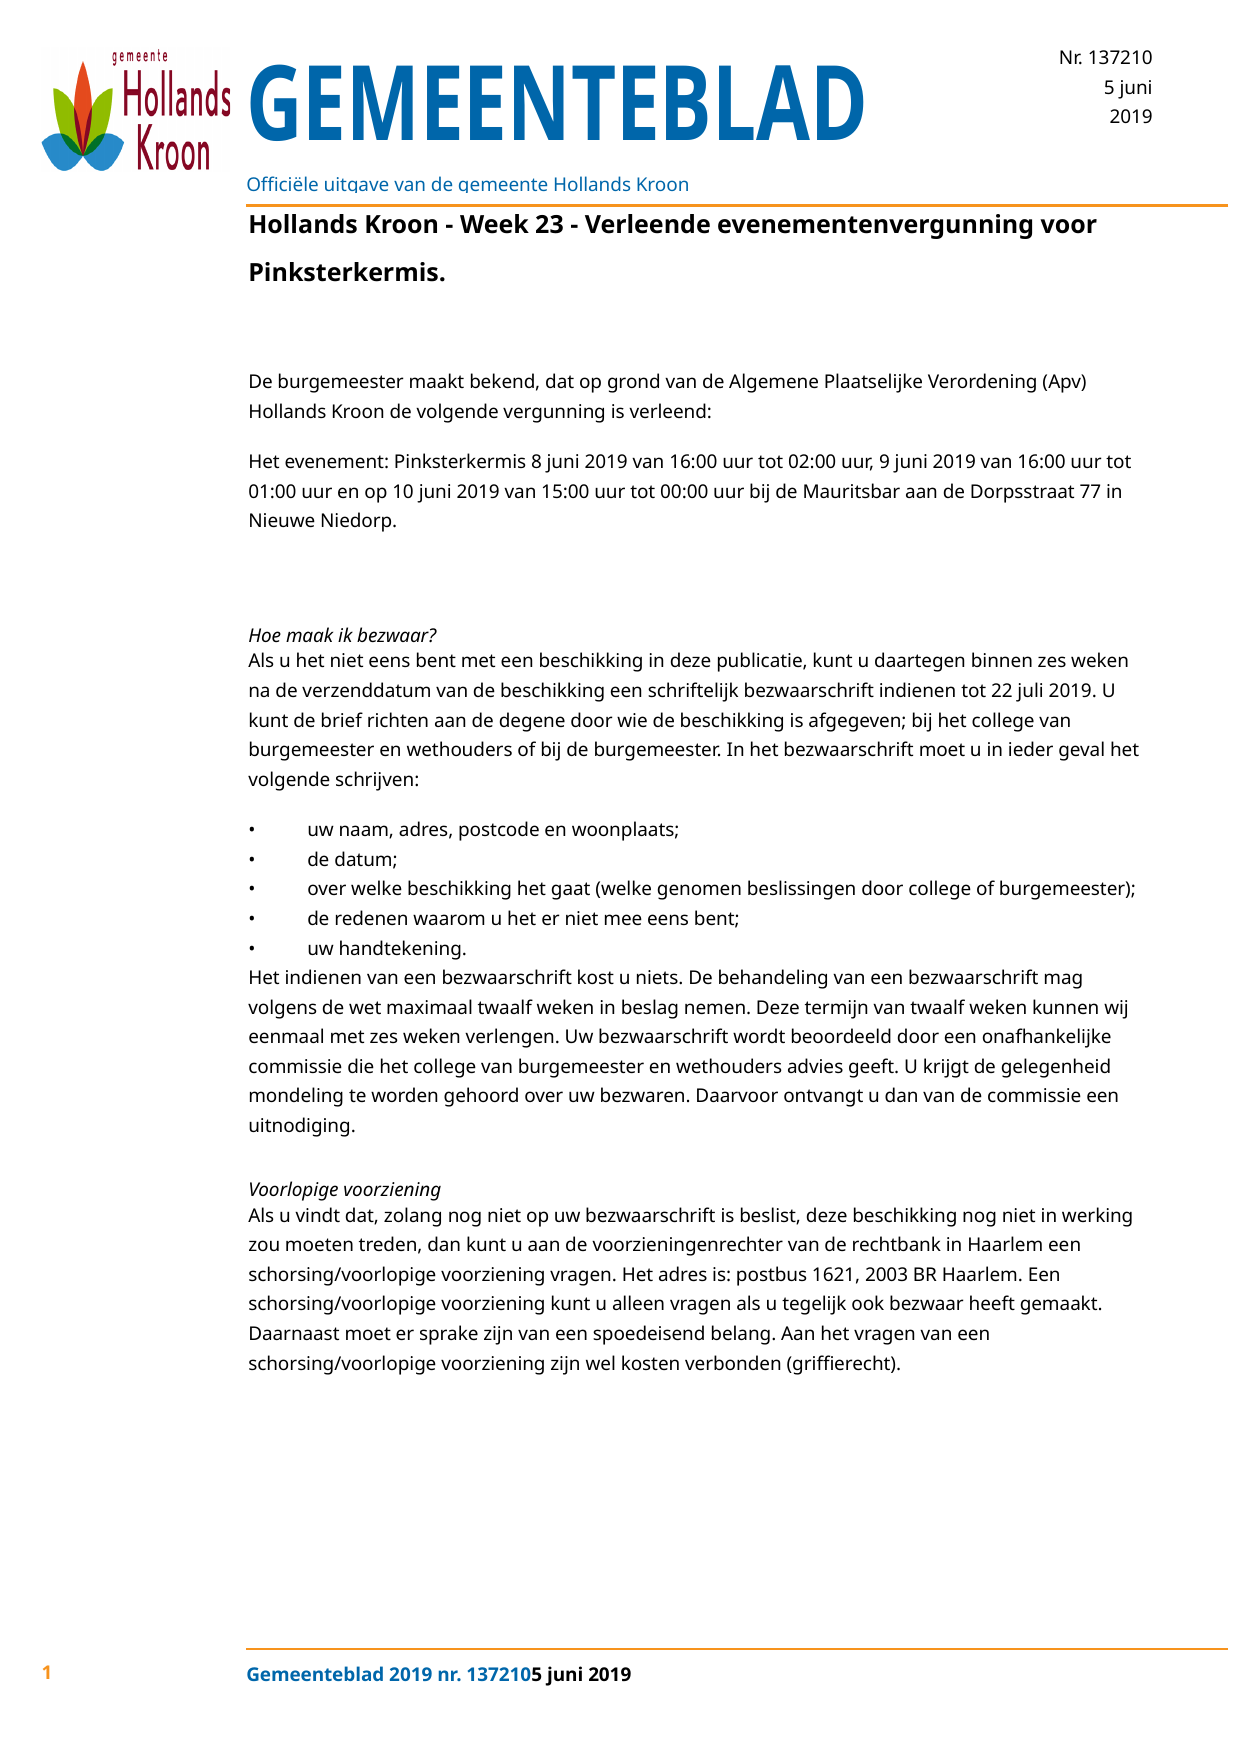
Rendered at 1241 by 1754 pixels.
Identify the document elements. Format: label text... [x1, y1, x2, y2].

picture [41, 47, 231, 172]
text Als u vindt dat, zolang nog niet op uw bezwaarschrift is beslist, deze beschikking nog niet in werking zou moeten treden, dan kunt u aan de voorzieningenrechter van de rechtbank in Haarlem een schorsing/voorlopige voorziening vragen. Het adres is: postbus 1621, 2003 BR Haarlem. Een schorsing/voorlopige voorziening kunt u alleen vragen als u tegelijk ook bezwaar heeft gemaakt. Daarnaast moet er sprake zijn van een spoedeisend belang. Aan het vragen van een schorsing/voorlopige voorziening zijn wel kosten verbonden (griffierecht). [248, 1202, 1152, 1376]
text Als u het niet eens bent met een beschikking in deze publicatie, kunt u daartegen binnen zes weken na de verzenddatum van de beschikking een schriftelijk bezwaarschrift indienen tot 22 juli 2019. U kunt de brief richten aan de degene door wie de beschikking is afgegeven; bij het college van burgemeester en wethouders of bij de burgemeester. In het bezwaarschrift moet u in ieder geval het volgende schrijven: [248, 648, 1152, 792]
text Hollands Kroon - Week 23 - Verleende evenementenvergunning voor Pinksterkermis. [248, 207, 1152, 288]
list uw handtekening. [248, 935, 1152, 960]
list de datum; [248, 846, 1152, 872]
text Het evenement: Pinksterkermis 8 juni 2019 van 16:00 uur tot 02:00 uur, 9 juni 2019 van 16:00 uur tot 01:00 uur en op 10 juni 2019 van 15:00 uur tot 00:00 uur bij de Mauritsbar aan de Dorpsstraat 77 in Nieuwe Niedorp. [248, 448, 1152, 533]
list over welke beschikking het gaat (welke genomen beslissingen door college of burgemeester); [248, 876, 1152, 901]
list uw naam, adres, postcode en woonplaats; [248, 816, 1152, 842]
text De burgemeester maakt bekend, dat op grond van de Algemene Plaatselijke Verordening (Apv) Hollands Kroon de volgende vergunning is verleend: [248, 368, 1152, 424]
text Hoe maak ik bezwaar? [248, 622, 1152, 648]
list de redenen waarom u het er niet mee eens bent; [248, 905, 1152, 931]
text Het indienen van een bezwaarschrift kost u niets. De behandeling van een bezwaarschrift mag volgens de wet maximaal twaalf weken in beslag nemen. Deze termijn van twaalf weken kunnen wij eenmaal met zes weken verlengen. Uw bezwaarschrift wordt beoordeeld door een onafhankelijke commissie die het college van burgemeester en wethouders advies geeft. U krijgt de gelegenheid mondeling te worden gehoord over uw bezwaren. Daarvoor ontvangt u dan van de commissie een uitnodiging. [248, 964, 1152, 1138]
text Voorlopige voorziening [248, 1176, 1152, 1202]
